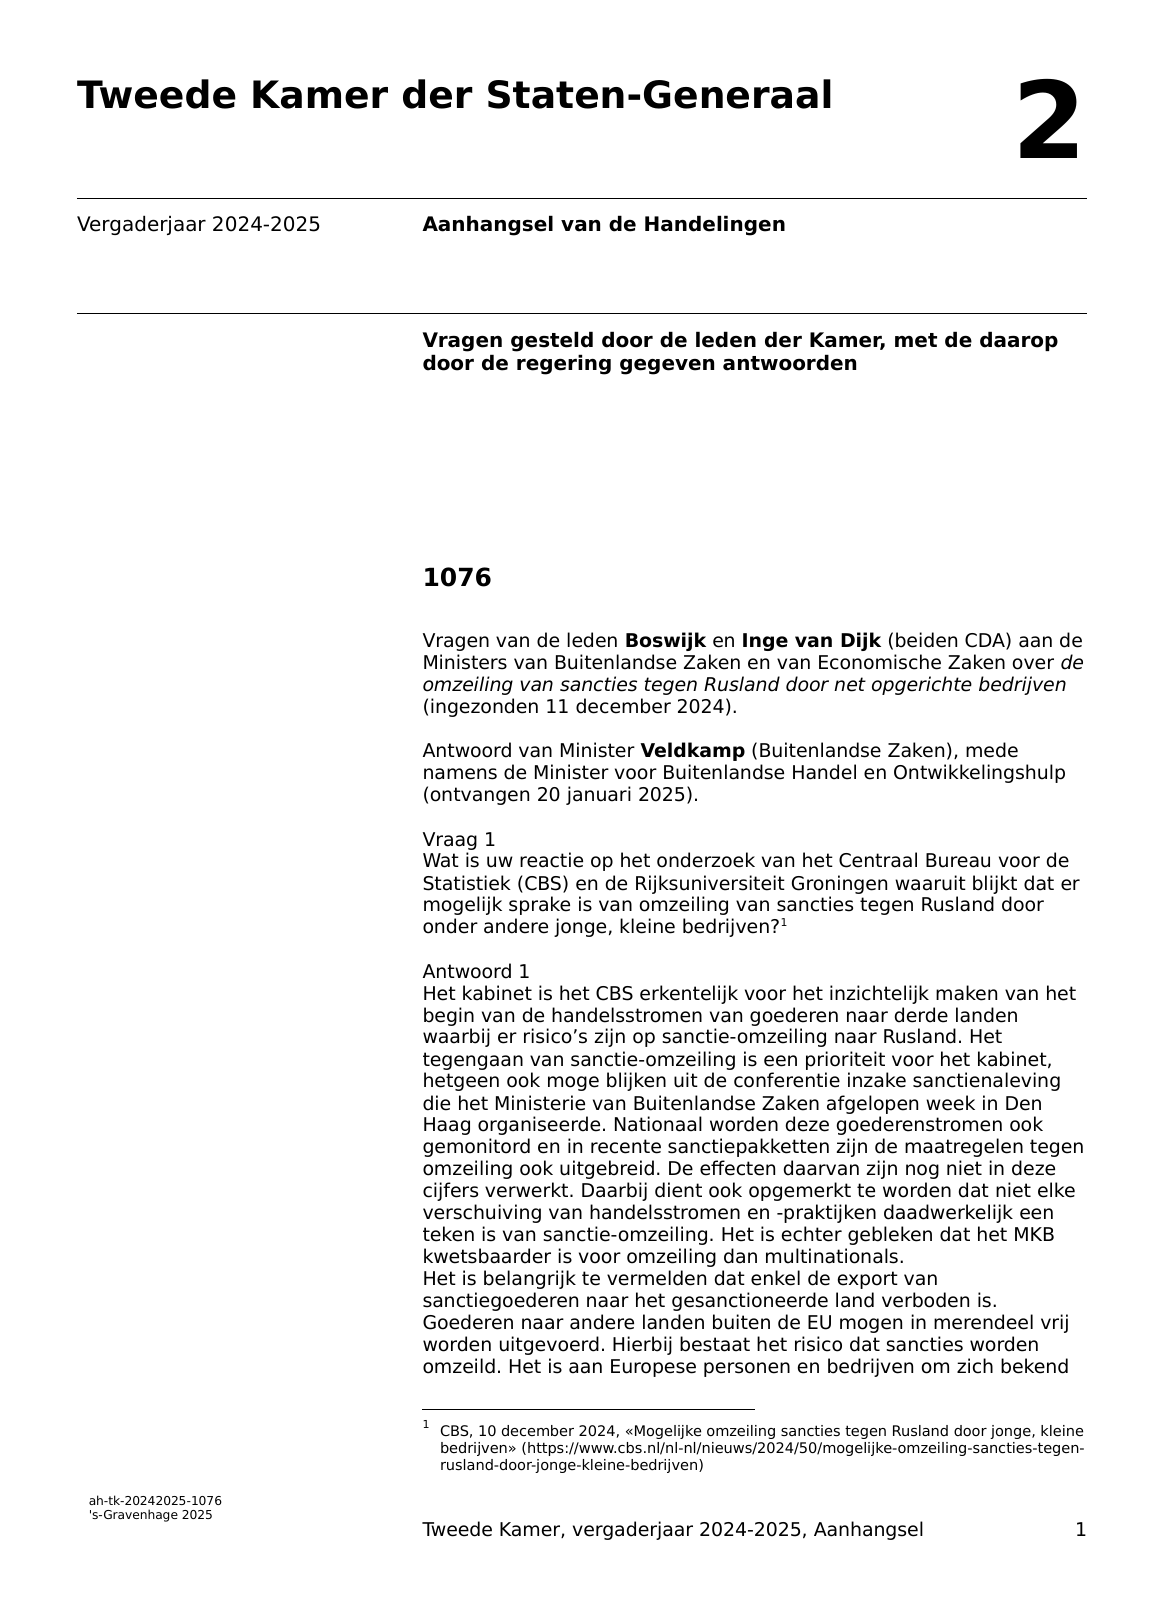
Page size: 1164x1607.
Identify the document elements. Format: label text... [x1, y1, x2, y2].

text Antwoord 1 [422, 961, 1087, 982]
text Wat is uw reactie op het onderzoek van het Centraal Bureau voor de Statistiek (CBS) en de Rijksuniversiteit Groningen waaruit blijkt dat er mogelijk sprake is van omzeiling van sancties tegen Rusland door onder andere jonge, kleine bedrijven? [422, 850, 1087, 938]
text Het kabinet is het CBS erkentelijk voor het inzichtelijk maken van het begin van de handelsstromen van goederen naar derde landen waarbij er risico’s zijn op sanctie-omzeiling naar Rusland. Het tegengaan van sanctie-omzeiling is een prioriteit voor het kabinet, hetgeen ook moge blijken uit de conferentie inzake sanctienaleving die het Ministerie van Buitenlandse Zaken afgelopen week in Den Haag organiseerde. Nationaal worden deze goederenstromen ook gemonitord en in recente sanctiepakketten zijn de maatregelen tegen omzeiling ook uitgebreid. De effecten daarvan zijn nog niet in deze cijfers verwerkt. Daarbij dient ook opgemerkt te worden dat niet elke verschuiving van handelsstromen en -praktijken daadwerkelijk een teken is van sanctie-omzeiling. Het is echter gebleken dat het MKB kwetsbaarder is voor omzeiling dan multinationals. [422, 982, 1087, 1268]
text Vragen van de leden Boswijk en Inge van Dijk (beiden CDA) aan de Ministers van Buitenlandse Zaken en van Economische Zaken over de omzeiling van sancties tegen Rusland door net opgerichte bedrijven (ingezonden 11 december 2024). [422, 630, 1087, 718]
text Antwoord van Minister Veldkamp (Buitenlandse Zaken), mede namens de Minister voor Buitenlandse Handel en Ontwikkelingshulp (ontvangen 20 januari 2025). [422, 740, 1087, 806]
table_header 2 [886, 59, 1087, 198]
table_cell Vragen gesteld door de leden der Kamer, met de daarop door de regering gegeven antwoorden [422, 314, 1087, 375]
text Het is belangrijk te vermelden dat enkel de export van sanctiegoederen naar het gesanctioneerde land verboden is. Goederen naar andere landen buiten de EU mogen in merendeel vrij worden uitgevoerd. Hierbij bestaat het risico dat sancties worden omzeild. Het is aan Europese personen en bedrijven om zich bekend [422, 1268, 1087, 1378]
text 's-Gravenhage 2025 [88, 1508, 323, 1522]
table_cell Vergaderjaar 2024-2025 [77, 199, 422, 313]
table_cell [77, 314, 422, 375]
text 1076 [422, 563, 1087, 592]
table_cell Aanhangsel van de Handelingen [422, 199, 1087, 313]
text CBS, 10 december 2024, «Mogelijke omzeiling sancties tegen Rusland door jonge, kleine bedrijven» (https://www.cbs.nl/nl-nl/nieuws/2024/50/mogelijke-omzeiling-sancties-tegen-rusland-door-jonge-kleine-bedrijven) [422, 1418, 1087, 1474]
table_header Tweede Kamer der Staten-Generaal [77, 59, 886, 198]
text ah-tk-20242025-1076 [88, 1494, 323, 1508]
text Vraag 1 [422, 828, 1087, 850]
